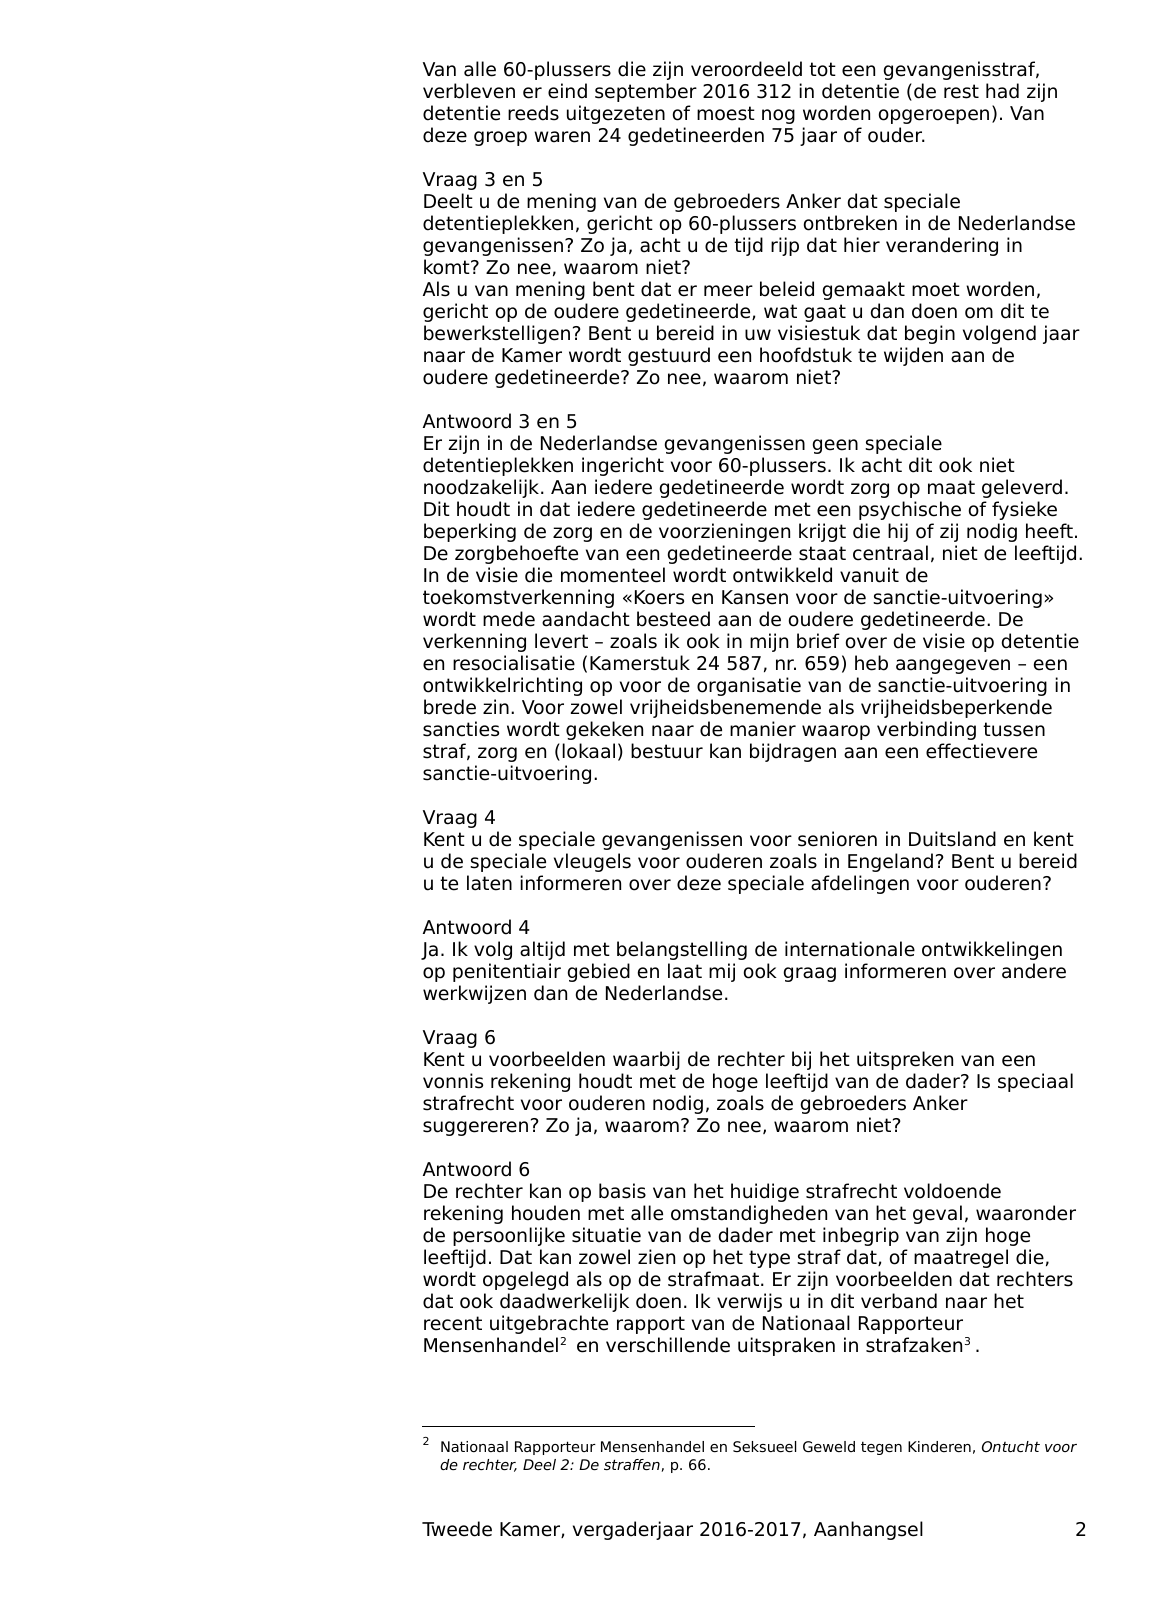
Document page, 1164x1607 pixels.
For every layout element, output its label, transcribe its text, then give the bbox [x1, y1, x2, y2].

text Antwoord 3 en 5 [422, 411, 1087, 433]
text Van alle 60-plussers die zijn veroordeeld tot een gevangenisstraf, verbleven er eind september 2016 312 in detentie (de rest had zijn detentie reeds uitgezeten of moest nog worden opgeroepen). Van deze groep waren 24 gedetineerden 75 jaar of ouder. [422, 59, 1087, 147]
text Ja. Ik volg altijd met belangstelling de internationale ontwikkelingen op penitentiair gebied en laat mij ook graag informeren over andere werkwijzen dan de Nederlandse. [422, 939, 1087, 1005]
text Vraag 3 en 5 [422, 169, 1087, 191]
text Kent u voorbeelden waarbij de rechter bij het uitspreken van een vonnis rekening houdt met de hoge leeftijd van de dader? Is speciaal strafrecht voor ouderen nodig, zoals de gebroeders Anker suggereren? Zo ja, waarom? Zo nee, waarom niet? [422, 1049, 1087, 1137]
text Er zijn in de Nederlandse gevangenissen geen speciale detentieplekken ingericht voor 60-plussers. Ik acht dit ook niet noodzakelijk. Aan iedere gedetineerde wordt zorg op maat geleverd. Dit houdt in dat iedere gedetineerde met een psychische of fysieke beperking de zorg en de voorzieningen krijgt die hij of zij nodig heeft. De zorgbehoefte van een gedetineerde staat centraal, niet de leeftijd. [422, 433, 1087, 565]
text Als u van mening bent dat er meer beleid gemaakt moet worden, gericht op de oudere gedetineerde, wat gaat u dan doen om dit te bewerkstelligen? Bent u bereid in uw visiestuk dat begin volgend jaar naar de Kamer wordt gestuurd een hoofdstuk te wijden aan de oudere gedetineerde? Zo nee, waarom niet? [422, 279, 1087, 389]
text De rechter kan op basis van het huidige strafrecht voldoende rekening houden met alle omstandigheden van het geval, waaronder de persoonlijke situatie van de dader met inbegrip van zijn hoge leeftijd. Dat kan zowel zien op het type straf dat, of maatregel die, wordt opgelegd als op de strafmaat. Er zijn voorbeelden dat rechters dat ook daadwerkelijk doen. Ik verwijs u in dit verband naar het recent uitgebrachte rapport van de Nationaal Rapporteur Mensenhandel en verschillende uitspraken in strafzaken. [422, 1181, 1087, 1357]
text Kent u de speciale gevangenissen voor senioren in Duitsland en kent u de speciale vleugels voor ouderen zoals in Engeland? Bent u bereid u te laten informeren over deze speciale afdelingen voor ouderen? [422, 829, 1087, 895]
text Vraag 6 [422, 1027, 1087, 1049]
text In de visie die momenteel wordt ontwikkeld vanuit de toekomstverkenning «Koers en Kansen voor de sanctie-uitvoering» wordt mede aandacht besteed aan de oudere gedetineerde. De verkenning levert – zoals ik ook in mijn brief over de visie op detentie en resocialisatie (Kamerstuk 24 587, nr. 659) heb aangegeven – een ontwikkelrichting op voor de organisatie van de sanctie-uitvoering in brede zin. Voor zowel vrijheidsbenemende als vrijheidsbeperkende sancties wordt gekeken naar de manier waarop verbinding tussen straf, zorg en (lokaal) bestuur kan bijdragen aan een effectievere sanctie-uitvoering. [422, 565, 1087, 785]
text Nationaal Rapporteur Mensenhandel en Seksueel Geweld tegen Kinderen, Ontucht voor de rechter, Deel 2: De straffen, p. 66. [422, 1435, 1087, 1474]
text Antwoord 4 [422, 917, 1087, 939]
text Vraag 4 [422, 807, 1087, 829]
text Deelt u de mening van de gebroeders Anker dat speciale detentieplekken, gericht op 60-plussers ontbreken in de Nederlandse gevangenissen? Zo ja, acht u de tijd rijp dat hier verandering in komt? Zo nee, waarom niet? [422, 191, 1087, 279]
text Antwoord 6 [422, 1159, 1087, 1181]
